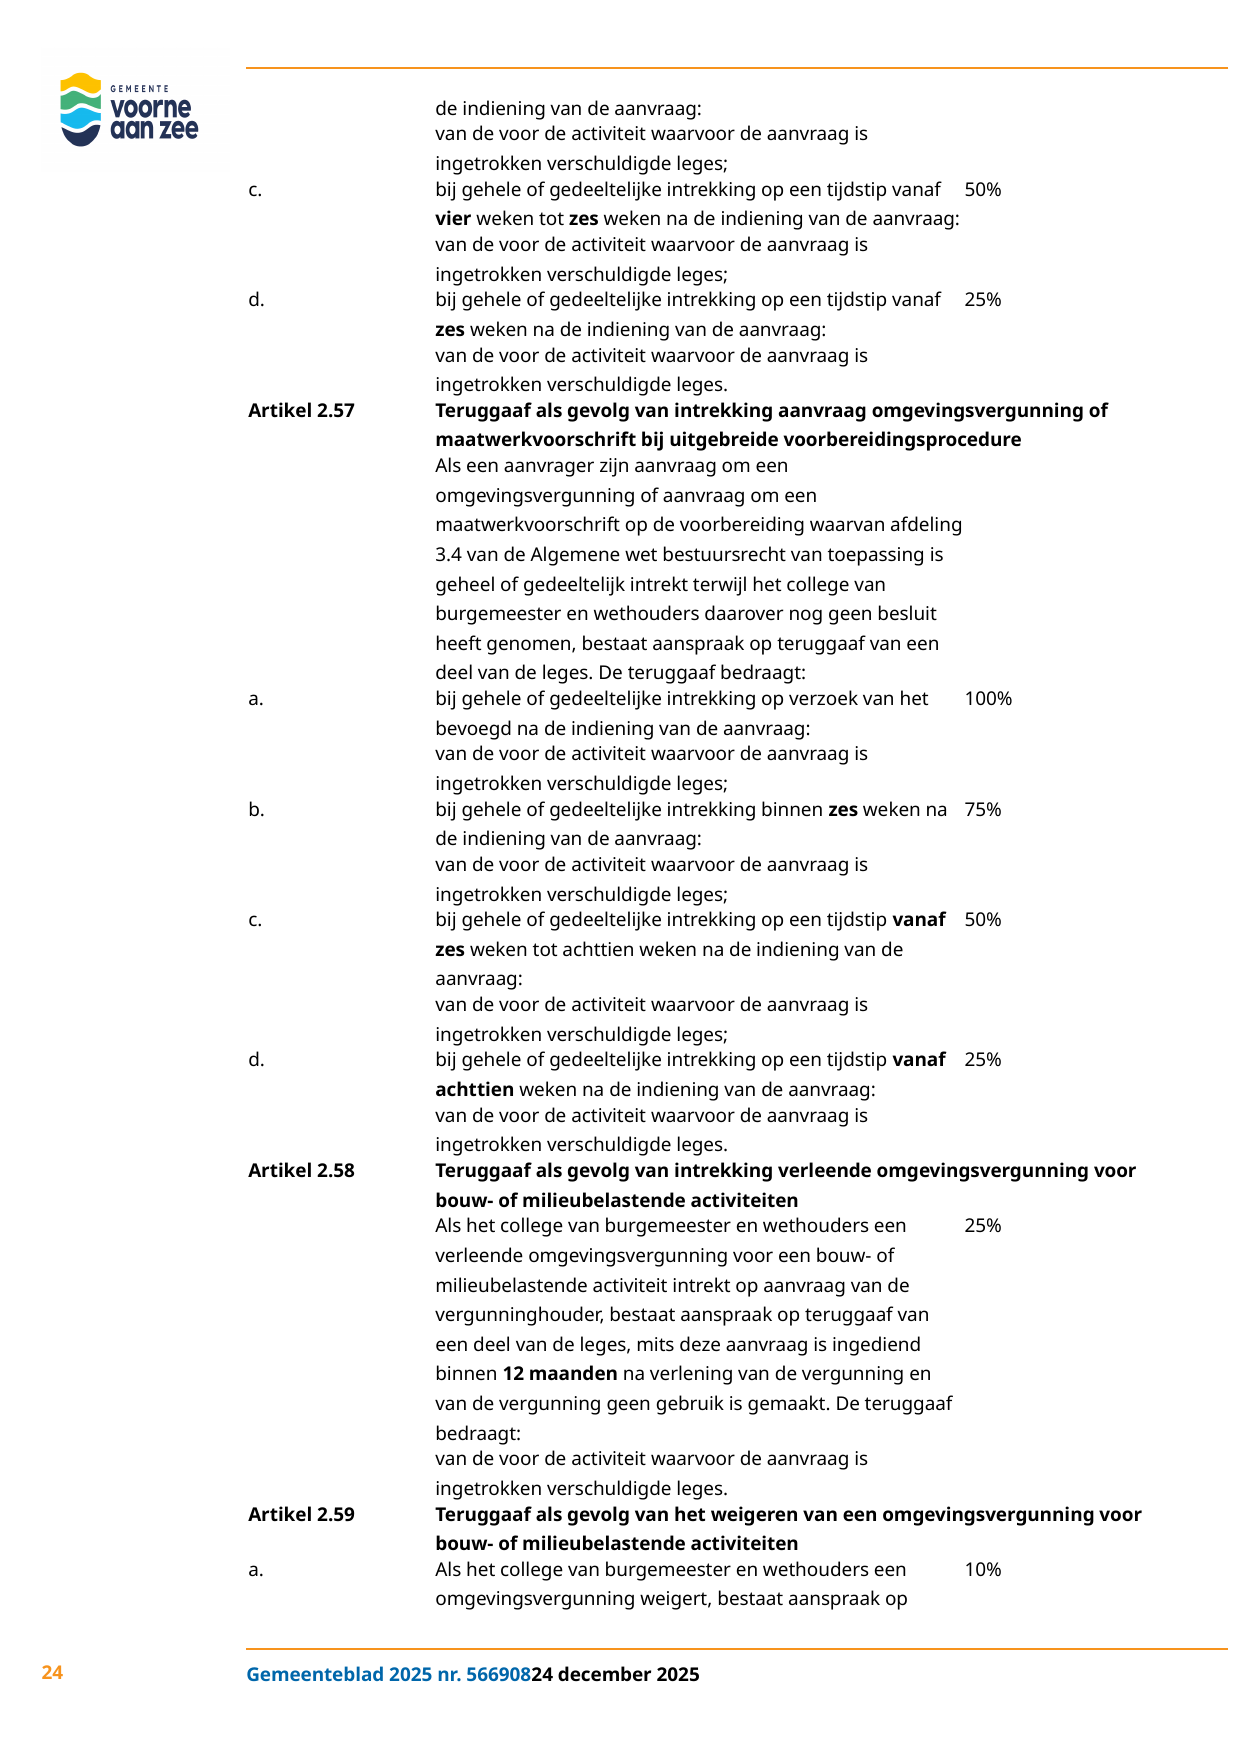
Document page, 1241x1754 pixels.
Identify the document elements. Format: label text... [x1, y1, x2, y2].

table_cell [964, 1102, 1152, 1157]
table_cell [964, 1445, 1152, 1501]
table_cell a. [248, 1556, 435, 1611]
table_cell [964, 231, 1152, 286]
table_cell Artikel 2.58 [248, 1157, 435, 1213]
table_cell bij gehele of gedeeltelijke intrekking op een tijdstip vanaf zes weken tot achttien weken na de indiening van de aanvraag: [435, 906, 964, 991]
picture [41, 47, 231, 172]
table_cell [248, 851, 435, 906]
table_cell Teruggaaf als gevolg van intrekking aanvraag omgevingsvergunning of maatwerkvoorschrift bij uitgebreide voorbereidingsprocedure [435, 397, 1152, 452]
table_cell 50% [964, 906, 1152, 991]
table_cell [964, 95, 1152, 121]
table_cell [248, 1445, 435, 1501]
table_cell a. [248, 685, 435, 741]
table_cell bij gehele of gedeeltelijke intrekking op een tijdstip vanaf achttien weken na de indiening van de aanvraag: [435, 1047, 964, 1102]
table_cell 25% [964, 1047, 1152, 1102]
table_cell 50% [964, 176, 1152, 231]
table_cell [248, 453, 435, 685]
table_cell 10% [964, 1556, 1152, 1611]
table_cell c. [248, 176, 435, 231]
table_cell van de voor de activiteit waarvoor de aanvraag is ingetrokken verschuldigde leges. [435, 1445, 964, 1501]
table_cell 100% [964, 685, 1152, 741]
table_cell Teruggaaf als gevolg van intrekking verleende omgevingsvergunning voor bouw- of milieubelastende activiteiten [435, 1157, 1152, 1213]
table_cell Als het college van burgemeester en wethouders een omgevingsvergunning weigert, bestaat aanspraak op [435, 1556, 964, 1611]
table_cell [248, 741, 435, 796]
table_cell [964, 851, 1152, 906]
table_cell Artikel 2.57 [248, 397, 435, 452]
table_cell van de voor de activiteit waarvoor de aanvraag is ingetrokken verschuldigde leges; [435, 231, 964, 286]
table_cell Als een aanvrager zijn aanvraag om een omgevingsvergunning of aanvraag om een maatwerkvoorschrift op de voorbereiding waarvan afdeling 3.4 van de Algemene wet bestuursrecht van toepassing is geheel of gedeeltelijk intrekt terwijl het college van burgemeester en wethouders daarover nog geen besluit heeft genomen, bestaat aanspraak op teruggaaf van een deel van de leges. De teruggaaf bedraagt: [435, 453, 964, 685]
table_cell van de voor de activiteit waarvoor de aanvraag is ingetrokken verschuldigde leges; [435, 991, 964, 1047]
table_cell [964, 741, 1152, 796]
table_cell 25% [964, 286, 1152, 342]
table_cell bij gehele of gedeeltelijke intrekking op een tijdstip vanaf vier weken tot zes weken na de indiening van de aanvraag: [435, 176, 964, 231]
table_cell [964, 991, 1152, 1047]
table_cell van de voor de activiteit waarvoor de aanvraag is ingetrokken verschuldigde leges; [435, 851, 964, 906]
table_cell bij gehele of gedeeltelijke intrekking binnen zes weken na de indiening van de aanvraag: [435, 796, 964, 851]
table_cell van de voor de activiteit waarvoor de aanvraag is ingetrokken verschuldigde leges; [435, 121, 964, 176]
table_cell d. [248, 286, 435, 342]
table_cell [248, 1102, 435, 1157]
table_cell [248, 95, 435, 121]
table_cell bij gehele of gedeeltelijke intrekking op verzoek van het bevoegd na de indiening van de aanvraag: [435, 685, 964, 741]
table_cell c. [248, 906, 435, 991]
table_cell Artikel 2.59 [248, 1501, 435, 1556]
table_cell [248, 991, 435, 1047]
table_cell [248, 1213, 435, 1445]
table_cell van de voor de activiteit waarvoor de aanvraag is ingetrokken verschuldigde leges; [435, 741, 964, 796]
table_cell [248, 342, 435, 397]
table_cell de indiening van de aanvraag: [435, 95, 964, 121]
table_cell [964, 121, 1152, 176]
table_cell b. [248, 796, 435, 851]
table_cell [248, 231, 435, 286]
table_cell d. [248, 1047, 435, 1102]
table_cell 75% [964, 796, 1152, 851]
table_cell van de voor de activiteit waarvoor de aanvraag is ingetrokken verschuldigde leges. [435, 1102, 964, 1157]
table_cell Als het college van burgemeester en wethouders een verleende omgevingsvergunning voor een bouw- of milieubelastende activiteit intrekt op aanvraag van de vergunninghouder, bestaat aanspraak op teruggaaf van een deel van de leges, mits deze aanvraag is ingediend binnen 12 maanden na verlening van de vergunning en van de vergunning geen gebruik is gemaakt. De teruggaaf bedraagt: [435, 1213, 964, 1445]
table_cell 25% [964, 1213, 1152, 1445]
table_cell [964, 453, 1152, 685]
table_cell Teruggaaf als gevolg van het weigeren van een omgevingsvergunning voor bouw- of milieubelastende activiteiten [435, 1501, 1152, 1556]
table_cell van de voor de activiteit waarvoor de aanvraag is ingetrokken verschuldigde leges. [435, 342, 964, 397]
table_cell bij gehele of gedeeltelijke intrekking op een tijdstip vanaf zes weken na de indiening van de aanvraag: [435, 286, 964, 342]
table_cell [248, 121, 435, 176]
table_cell [964, 342, 1152, 397]
